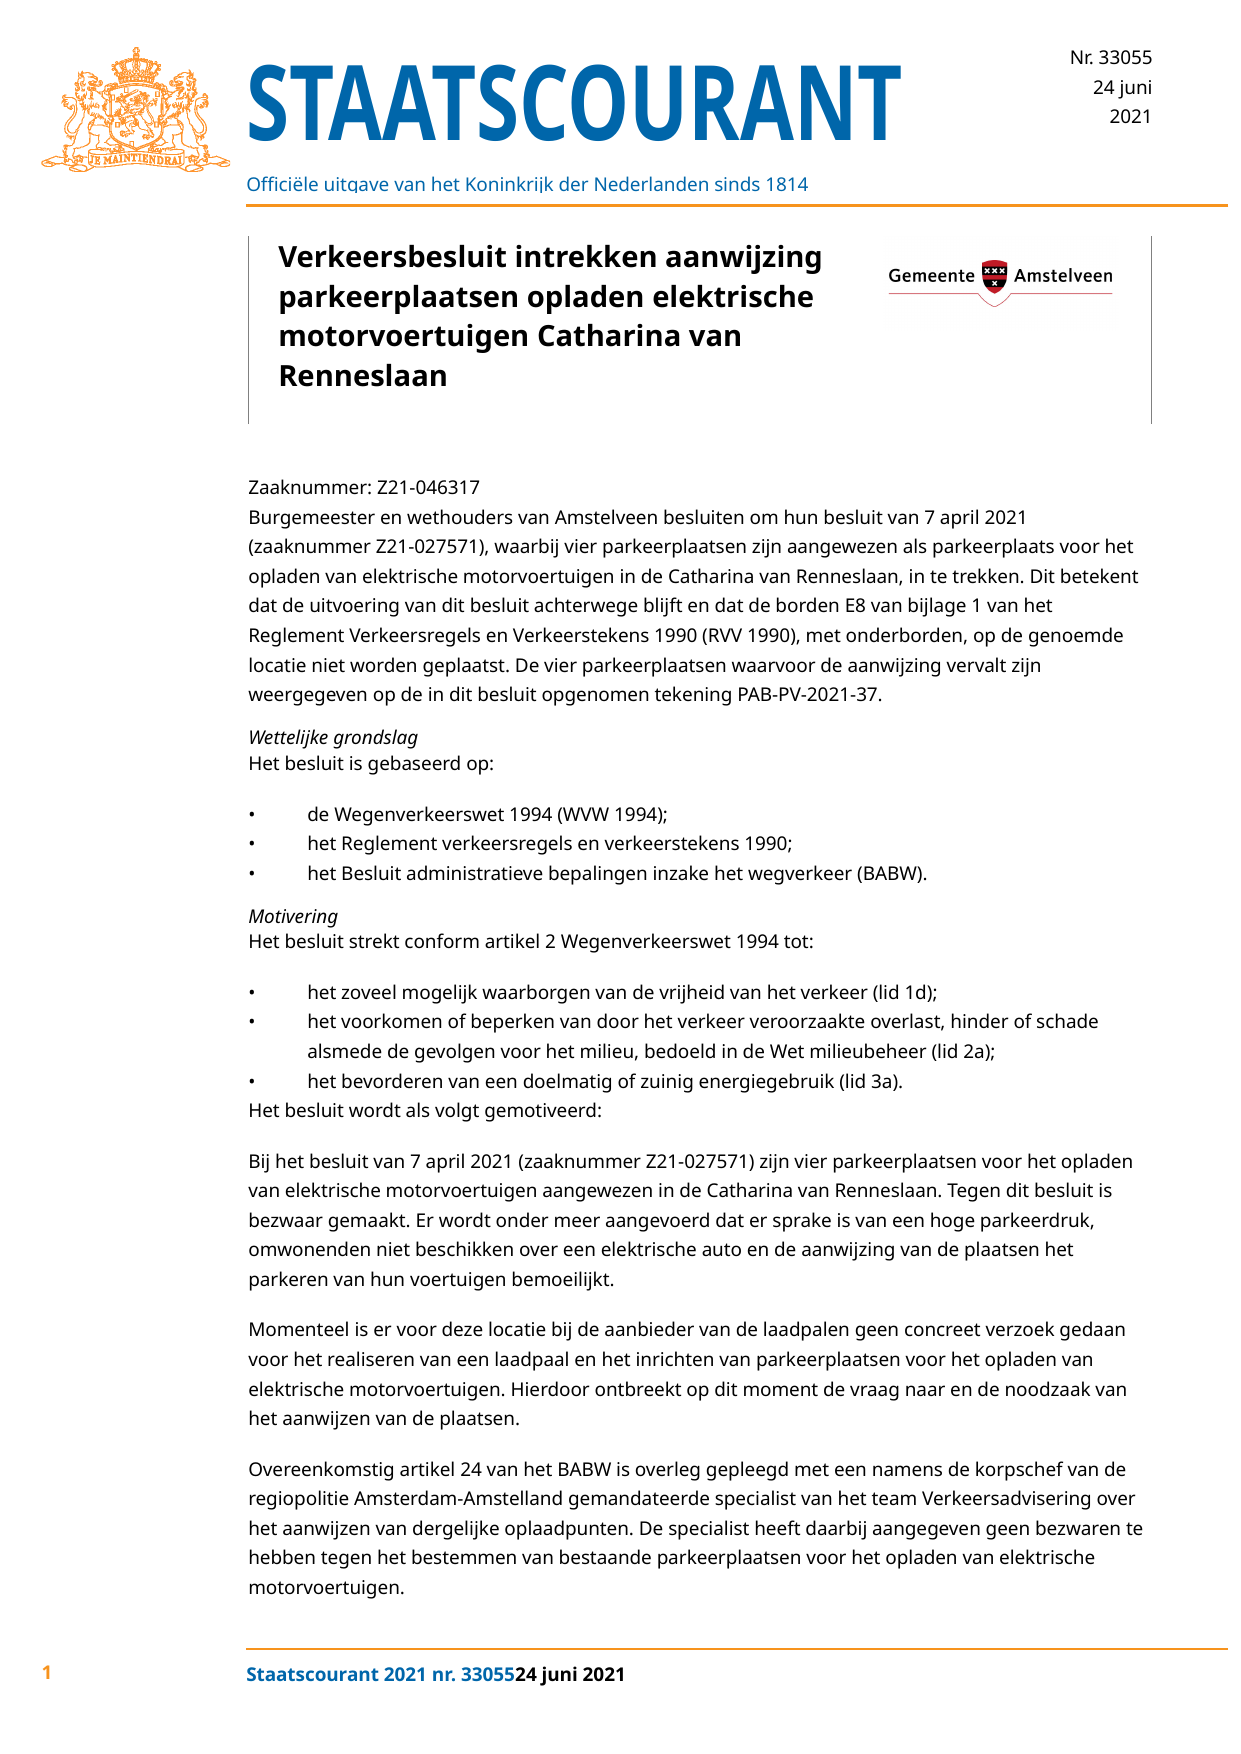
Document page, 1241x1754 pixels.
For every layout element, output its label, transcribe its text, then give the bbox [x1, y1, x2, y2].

picture [882, 236, 1119, 331]
text Overeenkomstig artikel 24 van het BABW is overleg gepleegd met een namens de korpschef van de regiopolitie Amsterdam-Amstelland gemandateerde specialist van het team Verkeersadvisering over het aanwijzen van dergelijke oplaadpunten. De specialist heeft daarbij aangegeven geen bezwaren te hebben tegen het bestemmen van bestaande parkeerplaatsen voor het opladen van elektrische motorvoertuigen. [248, 1456, 1152, 1600]
text Het besluit is gebaseerd op: [248, 750, 1152, 776]
picture [41, 47, 231, 172]
text Zaaknummer: Z21-046317 [248, 474, 1152, 500]
table_header [850, 236, 1151, 424]
table_header Verkeersbesluit intrekken aanwijzing parkeerplaatsen opladen elektrische motorvoertuigen Catharina van Renneslaan [249, 236, 850, 424]
text Momenteel is er voor deze locatie bij de aanbieder van de laadpalen geen concreet verzoek gedaan voor het realiseren van een laadpaal en het inrichten van parkeerplaatsen voor het opladen van elektrische motorvoertuigen. Hierdoor ontbreekt op dit moment de vraag naar en de noodzaak van het aanwijzen van de plaatsen. [248, 1317, 1152, 1431]
list het voorkomen of beperken van door het verkeer veroorzaakte overlast, hinder of schade alsmede de gevolgen voor het milieu, bedoeld in de Wet milieubeheer (lid 2a); [248, 1009, 1152, 1064]
list het Reglement verkeersregels en verkeerstekens 1990; [248, 830, 1152, 856]
text Bij het besluit van 7 april 2021 (zaaknummer Z21-027571) zijn vier parkeerplaatsen voor het opladen van elektrische motorvoertuigen aangewezen in de Catharina van Renneslaan. Tegen dit besluit is bezwaar gemaakt. Er wordt onder meer aangevoerd dat er sprake is van een hoge parkeerdruk, omwonenden niet beschikken over een elektrische auto en de aanwijzing van de plaatsen het parkeren van hun voertuigen bemoeilijkt. [248, 1148, 1152, 1292]
list het bevorderen van een doelmatig of zuinig energiegebruik (lid 3a). [248, 1068, 1152, 1094]
list het Besluit administratieve bepalingen inzake het wegverkeer (BABW). [248, 860, 1152, 886]
text Motivering [248, 903, 1152, 929]
text Het besluit strekt conform artikel 2 Wegenverkeerswet 1994 tot: [248, 929, 1152, 954]
text Burgemeester en wethouders van Amstelveen besluiten om hun besluit van 7 april 2021 (zaaknummer Z21-027571), waarbij vier parkeerplaatsen zijn aangewezen als parkeerplaats voor het opladen van elektrische motorvoertuigen in de Catharina van Renneslaan, in te trekken. Dit betekent dat de uitvoering van dit besluit achterwege blijft en dat de borden E8 van bijlage 1 van het Reglement Verkeersregels en Verkeerstekens 1990 (RVV 1990), met onderborden, op de genoemde locatie niet worden geplaatst. De vier parkeerplaatsen waarvoor de aanwijzing vervalt zijn weergegeven op de in dit besluit opgenomen tekening PAB-PV-2021-37. [248, 504, 1152, 707]
list de Wegenverkeerswet 1994 (WVW 1994); [248, 801, 1152, 826]
text Het besluit wordt als volgt gemotiveerd: [248, 1097, 1152, 1123]
text Wettelijke grondslag [248, 724, 1152, 750]
list het zoveel mogelijk waarborgen van de vrijheid van het verkeer (lid 1d); [248, 979, 1152, 1005]
